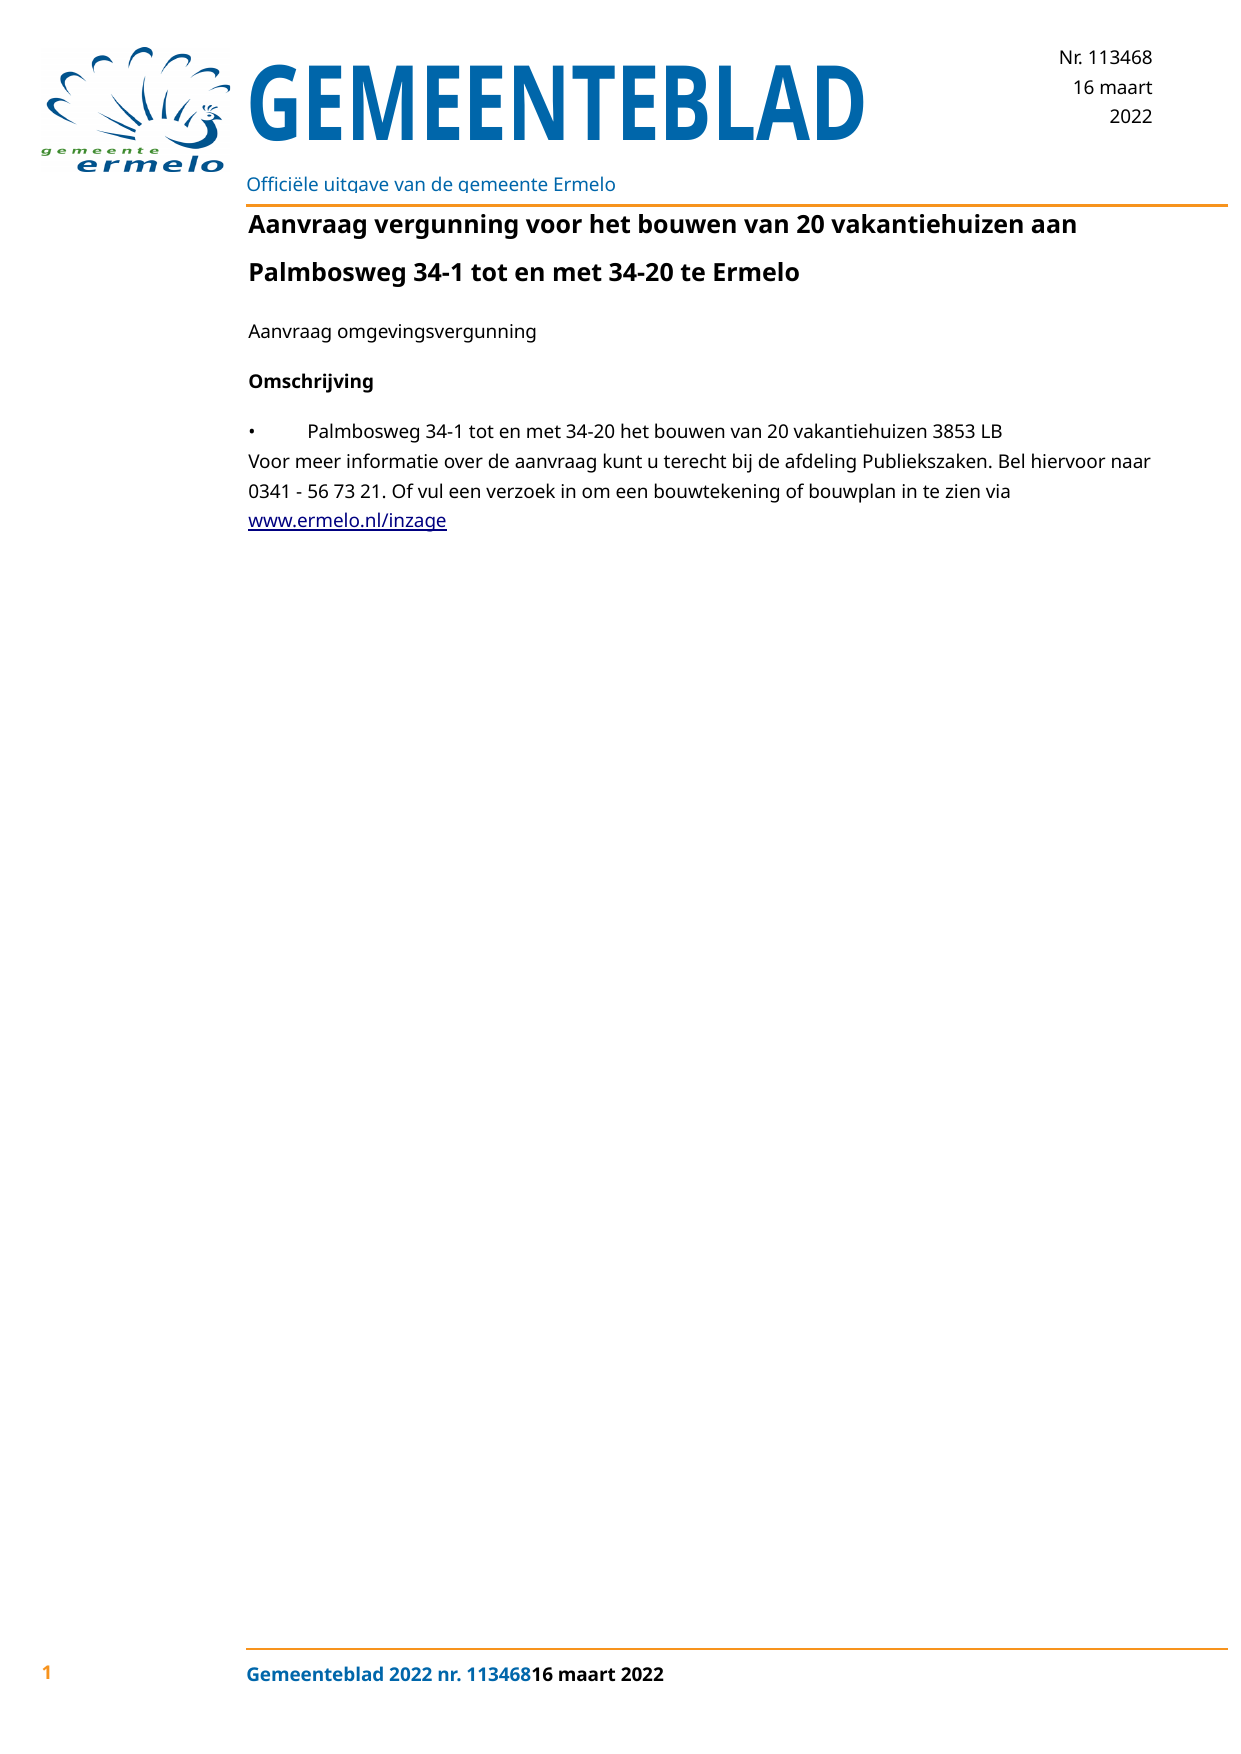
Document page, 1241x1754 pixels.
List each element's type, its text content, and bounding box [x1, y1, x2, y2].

text Aanvraag omgevingsvergunning [248, 318, 1152, 344]
picture [41, 47, 231, 172]
text Aanvraag vergunning voor het bouwen van 20 vakantiehuizen aan Palmbosweg 34-1 tot en met 34-20 te Ermelo [248, 207, 1152, 288]
text Omschrijving [248, 368, 1152, 394]
list Palmbosweg 34-1 tot en met 34-20 het bouwen van 20 vakantiehuizen 3853 LB [248, 419, 1152, 444]
text Voor meer informatie over de aanvraag kunt u terecht bij de afdeling Publiekszaken. Bel hiervoor naar 0341 - 56 73 21. Of vul een verzoek in om een bouwtekening of bouwplan in te zien via www.ermelo.nl/inzage [248, 448, 1152, 533]
